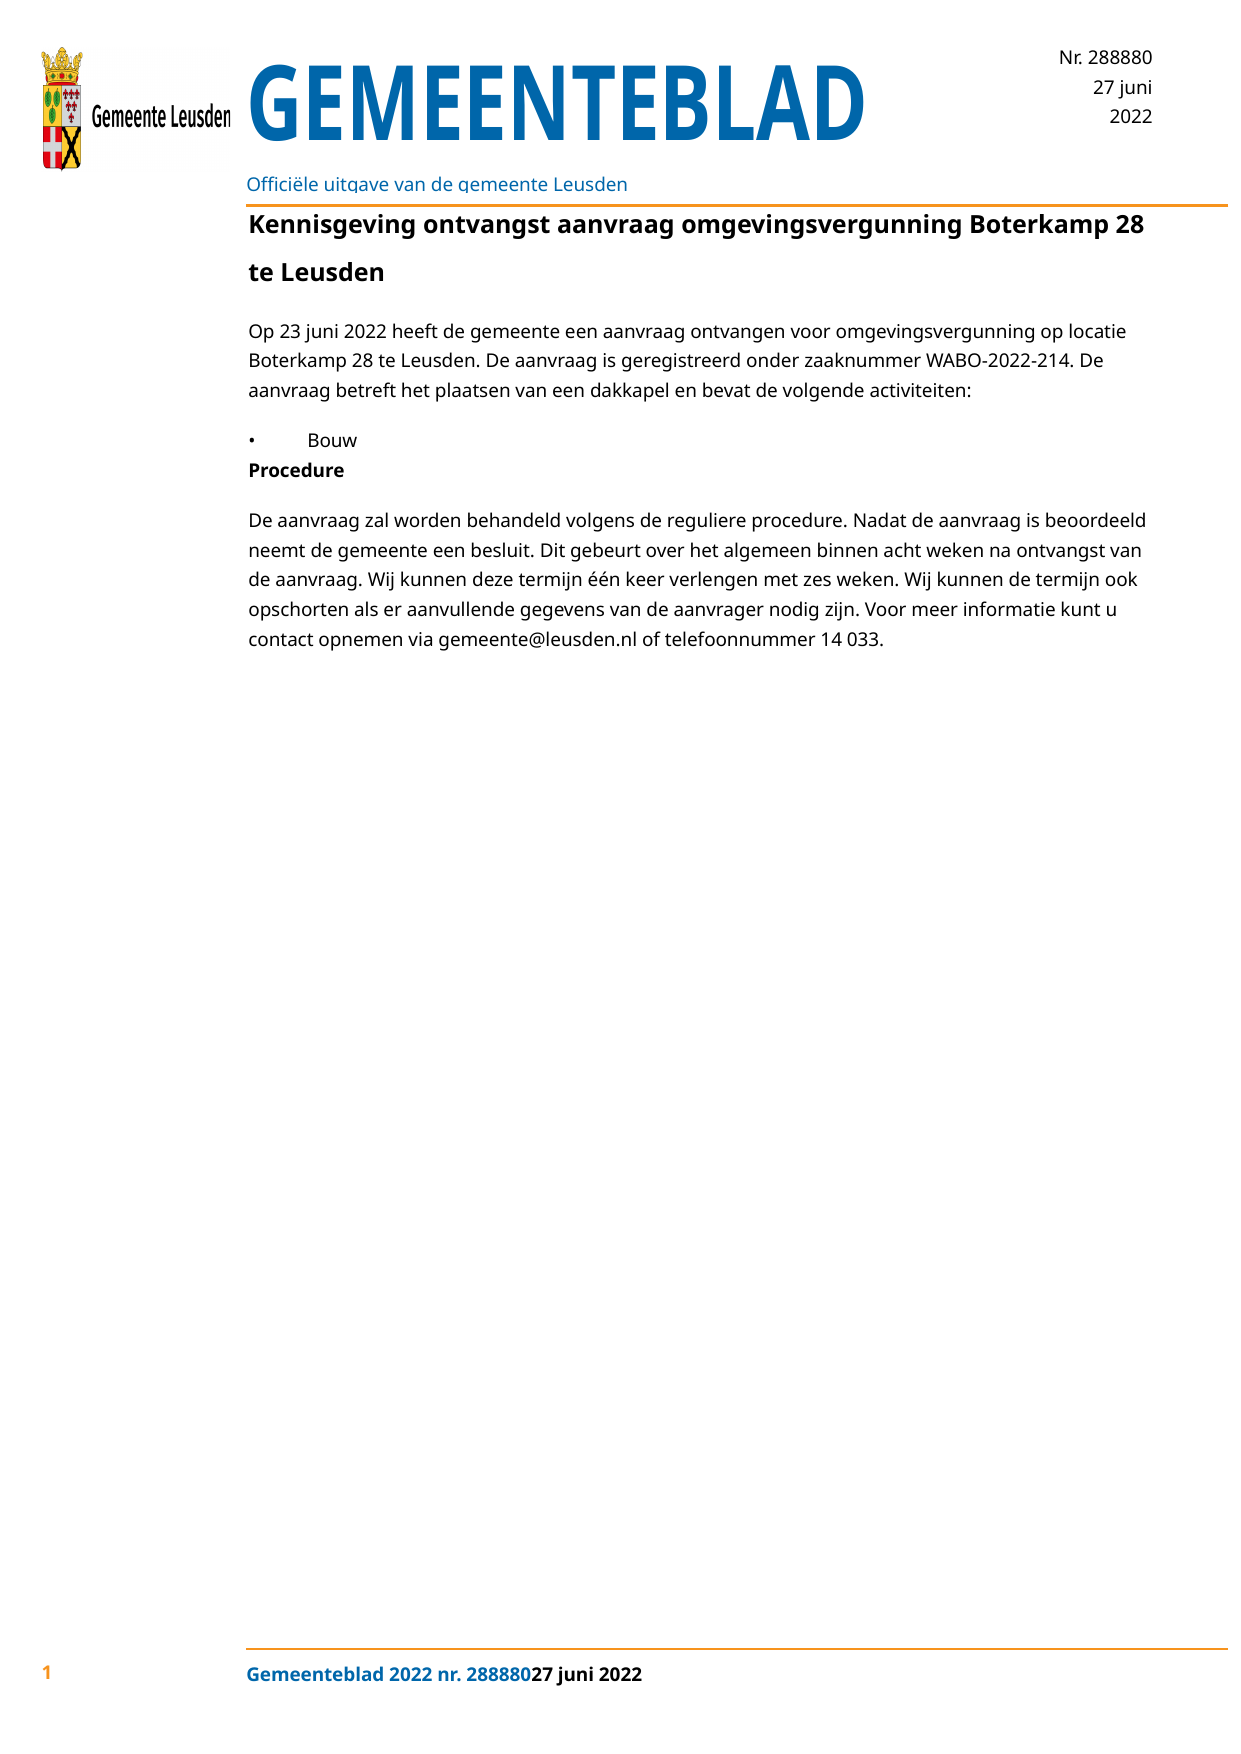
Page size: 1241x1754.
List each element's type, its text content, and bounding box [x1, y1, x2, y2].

text De aanvraag zal worden behandeld volgens de reguliere procedure. Nadat de aanvraag is beoordeeld neemt de gemeente een besluit. Dit gebeurt over het algemeen binnen acht weken na ontvangst van de aanvraag. Wij kunnen deze termijn één keer verlengen met zes weken. Wij kunnen de termijn ook opschorten als er aanvullende gegevens van de aanvrager nodig zijn. Voor meer informatie kunt u contact opnemen via gemeente@leusden.nl of telefoonnummer 14 033. [248, 507, 1152, 652]
picture [41, 47, 231, 172]
text Kennisgeving ontvangst aanvraag omgevingsvergunning Boterkamp 28 te Leusden [248, 207, 1152, 288]
text Op 23 juni 2022 heeft de gemeente een aanvraag ontvangen voor omgevingsvergunning op locatie Boterkamp 28 te Leusden. De aanvraag is geregistreerd onder zaaknummer WABO-2022-214. De aanvraag betreft het plaatsen van een dakkapel en bevat de volgende activiteiten: [248, 318, 1152, 403]
text Procedure [248, 457, 1152, 483]
list Bouw [248, 427, 1152, 453]
